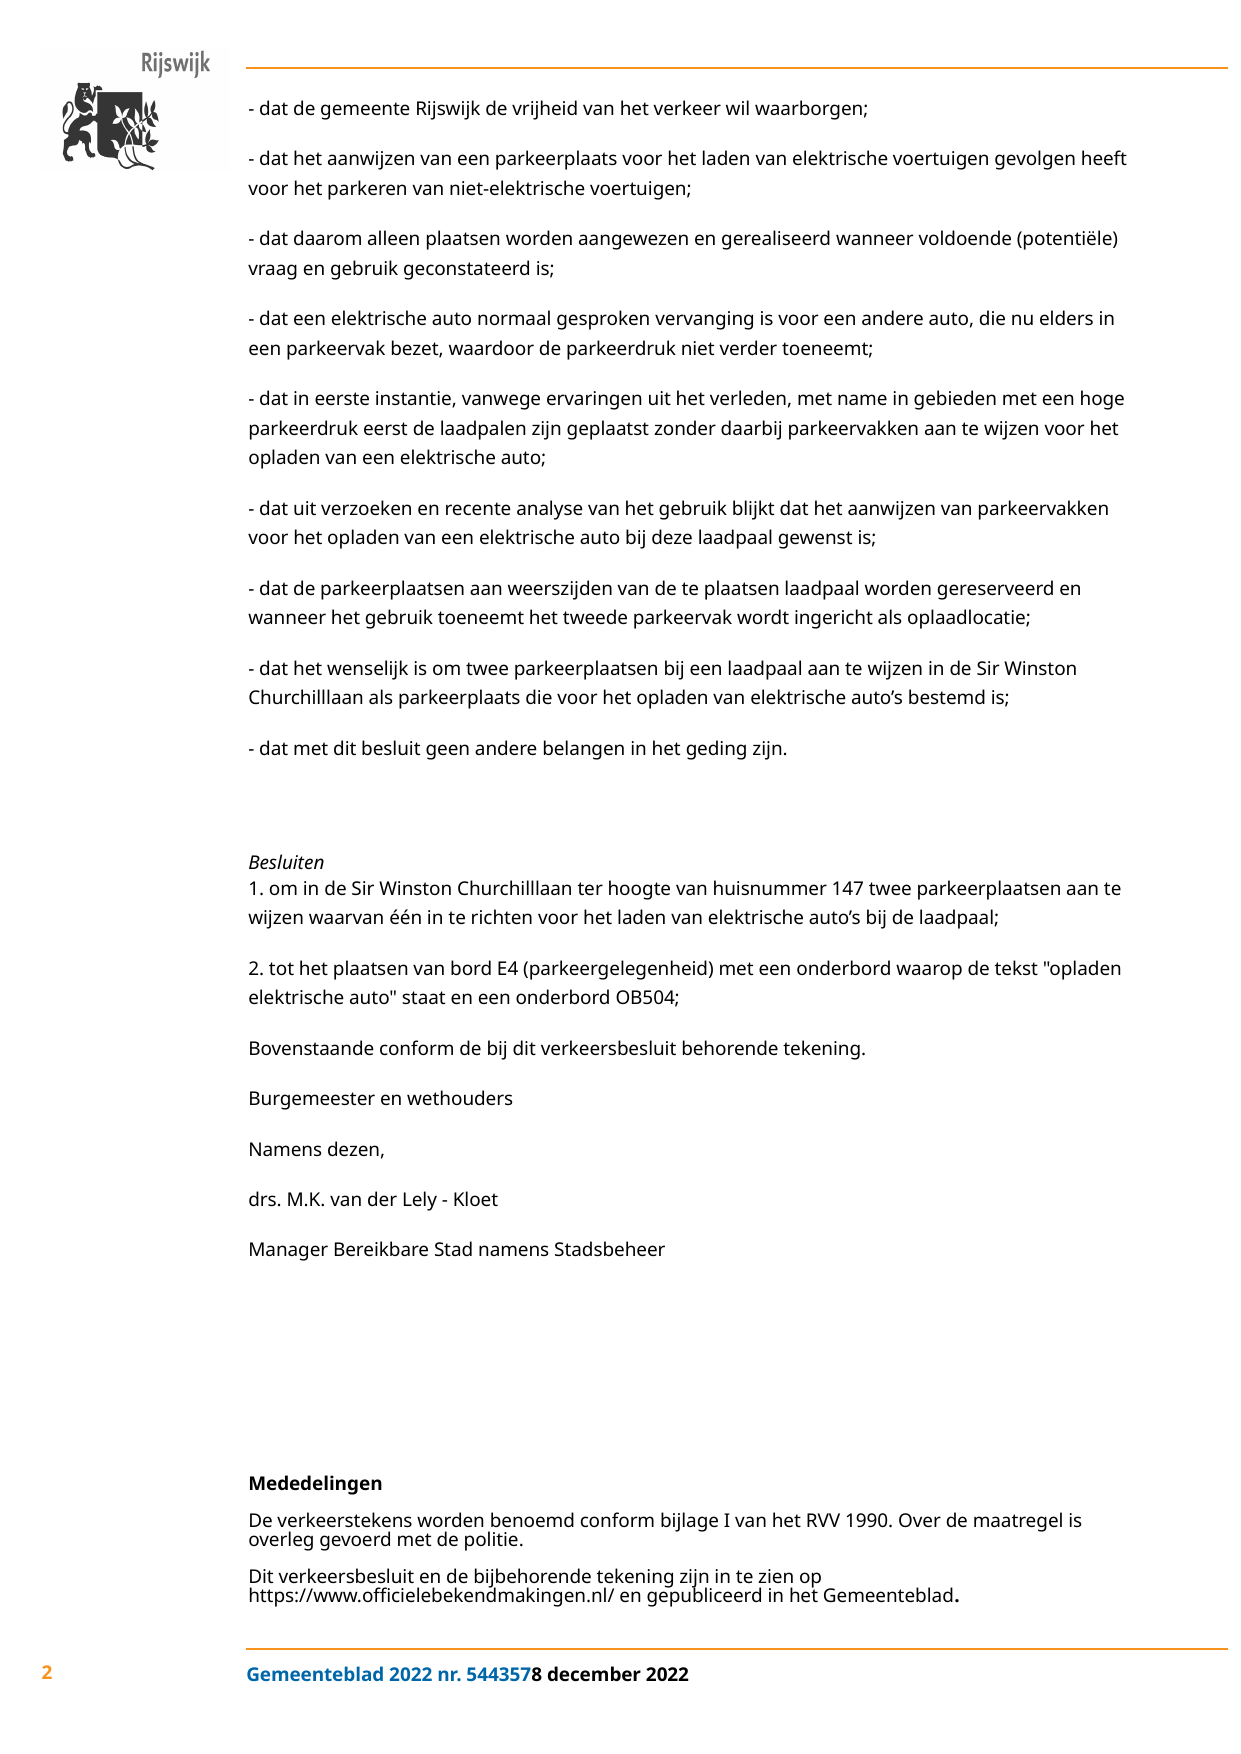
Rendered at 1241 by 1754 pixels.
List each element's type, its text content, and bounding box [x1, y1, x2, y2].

text Bovenstaande conform de bij dit verkeersbesluit behorende tekening. [248, 1035, 1152, 1061]
text Burgemeester en wethouders [248, 1085, 1152, 1111]
text Manager Bereikbare Stad namens Stadsbeheer [248, 1237, 1152, 1262]
text - dat daarom alleen plaatsen worden aangewezen en gerealiseerd wanneer voldoende (potentiële) vraag en gebruik geconstateerd is; [248, 225, 1152, 281]
text De verkeerstekens worden benoemd conform bijlage I van het RVV 1990. Over de maatregel is overleg gevoerd met de politie. [248, 1512, 1152, 1551]
text - dat een elektrische auto normaal gesproken vervanging is voor een andere auto, die nu elders in een parkeervak bezet, waardoor de parkeerdruk niet verder toeneemt; [248, 305, 1152, 361]
text drs. M.K. van der Lely - Kloet [248, 1186, 1152, 1212]
picture [41, 47, 231, 172]
text Mededelingen [248, 1475, 1152, 1494]
text - dat in eerste instantie, vanwege ervaringen uit het verleden, met name in gebieden met een hoge parkeerdruk eerst de laadpalen zijn geplaatst zonder daarbij parkeervakken aan te wijzen voor het opladen van een elektrische auto; [248, 385, 1152, 470]
text Dit verkeersbesluit en de bijbehorende tekening zijn in te zien op https://www.officielebekendmakingen.nl/ en gepubliceerd in het Gemeenteblad. [248, 1568, 1152, 1607]
text - dat de gemeente Rijswijk de vrijheid van het verkeer wil waarborgen; [248, 95, 1152, 121]
text 1. om in de Sir Winston Churchilllaan ter hoogte van huisnummer 147 twee parkeerplaatsen aan te wijzen waarvan één in te richten voor het laden van elektrische auto’s bij de laadpaal; [248, 875, 1152, 930]
text Namens dezen, [248, 1136, 1152, 1161]
text - dat met dit besluit geen andere belangen in het geding zijn. [248, 735, 1152, 761]
text - dat het aanwijzen van een parkeerplaats voor het laden van elektrische voertuigen gevolgen heeft voor het parkeren van niet-elektrische voertuigen; [248, 145, 1152, 201]
text 2. tot het plaatsen van bord E4 (parkeergelegenheid) met een onderbord waarop de tekst "opladen elektrische auto" staat en een onderbord OB504; [248, 955, 1152, 1010]
text - dat het wenselijk is om twee parkeerplaatsen bij een laadpaal aan te wijzen in de Sir Winston Churchilllaan als parkeerplaats die voor het opladen van elektrische auto’s bestemd is; [248, 655, 1152, 710]
text - dat de parkeerplaatsen aan weerszijden van de te plaatsen laadpaal worden gereserveerd en wanneer het gebruik toeneemt het tweede parkeervak wordt ingericht als oplaadlocatie; [248, 575, 1152, 630]
text - dat uit verzoeken en recente analyse van het gebruik blijkt dat het aanwijzen van parkeervakken voor het opladen van een elektrische auto bij deze laadpaal gewenst is; [248, 495, 1152, 550]
text Besluiten [248, 849, 1152, 875]
